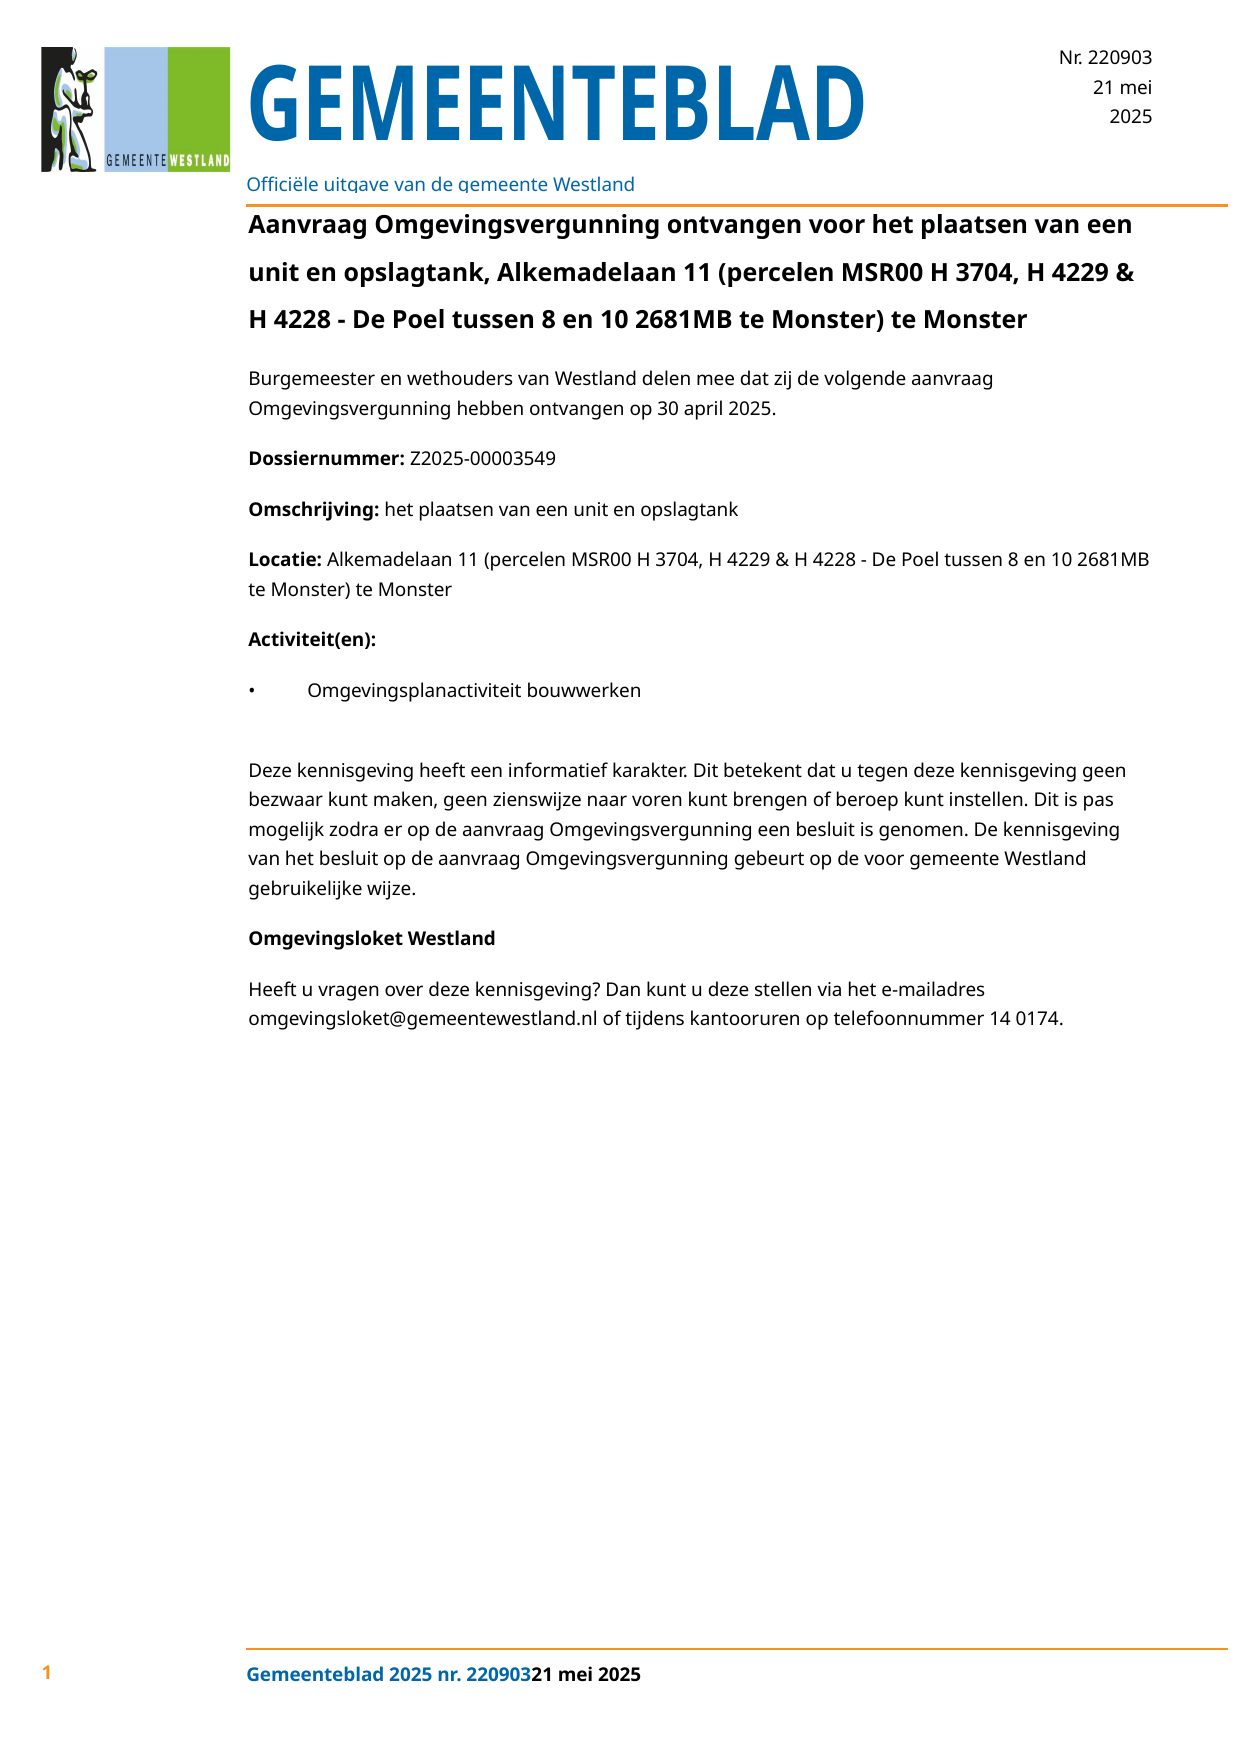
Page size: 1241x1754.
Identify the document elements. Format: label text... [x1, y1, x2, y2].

text Aanvraag Omgevingsvergunning ontvangen voor het plaatsen van een unit en opslagtank, Alkemadelaan 11 (percelen MSR00 H 3704, H 4229 & H 4228 - De Poel tussen 8 en 10 2681MB te Monster) te Monster [248, 207, 1152, 336]
text Omgevingsloket Westland [248, 926, 1152, 951]
text Heeft u vragen over deze kennisgeving? Dan kunt u deze stellen via het e-mailadres omgevingsloket@gemeentewestland.nl of tijdens kantooruren op telefoonnummer 14 0174. [248, 976, 1152, 1031]
text Burgemeester en wethouders van Westland delen mee dat zij de volgende aanvraag Omgevingsvergunning hebben ontvangen op 30 april 2025. [248, 366, 1152, 421]
picture [41, 47, 231, 172]
text Omschrijving: het plaatsen van een unit en opslagtank [248, 496, 1152, 522]
list Omgevingsplanactiviteit bouwwerken [248, 677, 1152, 702]
text Activiteit(en): [248, 626, 1152, 652]
text Dossiernummer: Z2025-00003549 [248, 446, 1152, 471]
text Deze kennisgeving heeft een informatief karakter. Dit betekent dat u tegen deze kennisgeving geen bezwaar kunt maken, geen zienswijze naar voren kunt brengen of beroep kunt instellen. Dit is pas mogelijk zodra er op de aanvraag Omgevingsvergunning een besluit is genomen. De kennisgeving van het besluit op de aanvraag Omgevingsvergunning gebeurt op de voor gemeente Westland gebruikelijke wijze. [248, 757, 1152, 901]
text Locatie: Alkemadelaan 11 (percelen MSR00 H 3704, H 4229 & H 4228 - De Poel tussen 8 en 10 2681MB te Monster) te Monster [248, 546, 1152, 602]
